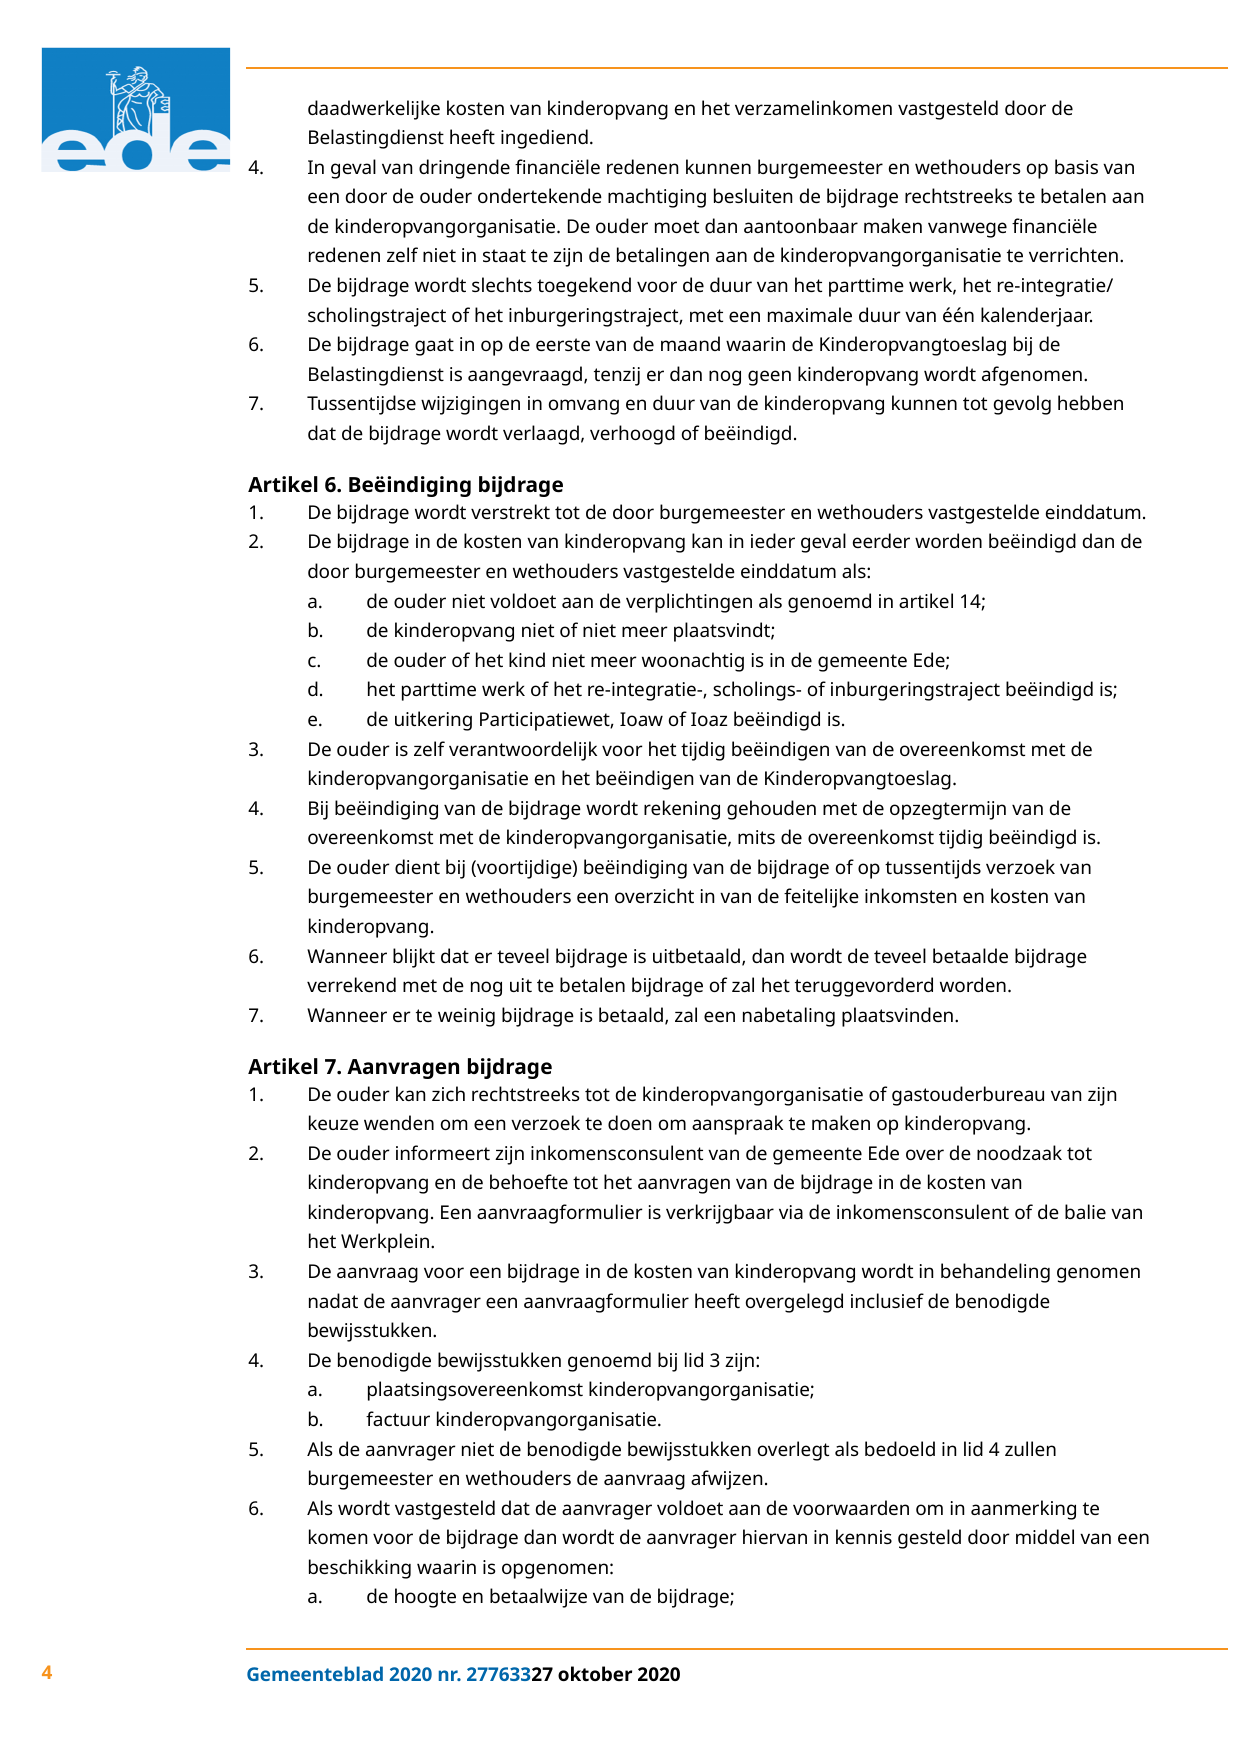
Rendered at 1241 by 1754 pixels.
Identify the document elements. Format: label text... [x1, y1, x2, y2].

list plaatsingsovereenkomst kinderopvangorganisatie; [307, 1377, 1152, 1402]
list Wanneer er te weinig bijdrage is betaald, zal een nabetaling plaatsvinden. [248, 1002, 1152, 1028]
list de kinderopvang niet of niet meer plaatsvindt; [307, 617, 1152, 643]
list Tussentijdse wijzigingen in omvang en duur van de kinderopvang kunnen tot gevolg hebben dat de bijdrage wordt verlaagd, verhoogd of beëindigd. [248, 391, 1152, 446]
list de ouder of het kind niet meer woonachtig is in de gemeente Ede; [307, 647, 1152, 673]
list de ouder niet voldoet aan de verplichtingen als genoemd in artikel 14; [307, 588, 1152, 613]
list Als wordt vastgesteld dat de aanvrager voldoet aan de voorwaarden om in aanmerking te komen voor de bijdrage dan wordt de aanvrager hiervan in kennis gesteld door middel van een beschikking waarin is opgenomen: [248, 1495, 1152, 1580]
list Als de aanvrager niet de benodigde bewijsstukken overlegt als bedoeld in lid 4 zullen burgemeester en wethouders de aanvraag afwijzen. [248, 1436, 1152, 1491]
list De bijdrage wordt slechts toegekend voor de duur van het parttime werk, het re-integratie/ scholingstraject of het inburgeringstraject, met een maximale duur van één kalenderjaar. [248, 272, 1152, 328]
picture [41, 47, 231, 172]
text Artikel 6. Beëindiging bijdrage [248, 471, 1152, 499]
list De ouder dient bij (voortijdige) beëindiging van de bijdrage of op tussentijds verzoek van burgemeester en wethouders een overzicht in van de feitelijke inkomsten en kosten van kinderopvang. [248, 854, 1152, 939]
list de hoogte en betaalwijze van de bijdrage; [307, 1584, 1152, 1609]
list De aanvraag voor een bijdrage in de kosten van kinderopvang wordt in behandeling genomen nadat de aanvrager een aanvraagformulier heeft overgelegd inclusief de benodigde bewijsstukken. [248, 1258, 1152, 1343]
list het parttime werk of het re-integratie-, scholings- of inburgeringstraject beëindigd is; [307, 677, 1152, 702]
list De ouder is zelf verantwoordelijk voor het tijdig beëindigen van de overeenkomst met de kinderopvangorganisatie en het beëindigen van de Kinderopvangtoeslag. [248, 736, 1152, 791]
list Bij beëindiging van de bijdrage wordt rekening gehouden met de opzegtermijn van de overeenkomst met de kinderopvangorganisatie, mits de overeenkomst tijdig beëindigd is. [248, 795, 1152, 850]
list De ouder informeert zijn inkomensconsulent van de gemeente Ede over de noodzaak tot kinderopvang en de behoefte tot het aanvragen van de bijdrage in de kosten van kinderopvang. Een aanvraagformulier is verkrijgbaar via de inkomensconsulent of de balie van het Werkplein. [248, 1140, 1152, 1254]
list de uitkering Participatiewet, Ioaw of Ioaz beëindigd is. [307, 706, 1152, 732]
list In geval van dringende financiële redenen kunnen burgemeester en wethouders op basis van een door de ouder ondertekende machtiging besluiten de bijdrage rechtstreeks te betalen aan de kinderopvangorganisatie. De ouder moet dan aantoonbaar maken vanwege financiële redenen zelf niet in staat te zijn de betalingen aan de kinderopvangorganisatie te verrichten. [248, 154, 1152, 268]
list daadwerkelijke kosten van kinderopvang en het verzamelinkomen vastgesteld door de Belastingdienst heeft ingediend. [248, 95, 1152, 150]
list De bijdrage gaat in op de eerste van de maand waarin de Kinderopvangtoeslag bij de Belastingdienst is aangevraagd, tenzij er dan nog geen kinderopvang wordt afgenomen. [248, 331, 1152, 387]
text Artikel 7. Aanvragen bijdrage [248, 1052, 1152, 1081]
list De ouder kan zich rechtstreeks tot de kinderopvangorganisatie of gastouderbureau van zijn keuze wenden om een verzoek te doen om aanspraak te maken op kinderopvang. [248, 1081, 1152, 1136]
list De bijdrage wordt verstrekt tot de door burgemeester en wethouders vastgestelde einddatum. [248, 499, 1152, 525]
list De bijdrage in de kosten van kinderopvang kan in ieder geval eerder worden beëindigd dan de door burgemeester en wethouders vastgestelde einddatum als: [248, 529, 1152, 584]
list factuur kinderopvangorganisatie. [307, 1406, 1152, 1432]
list Wanneer blijkt dat er teveel bijdrage is uitbetaald, dan wordt de teveel betaalde bijdrage verrekend met de nog uit te betalen bijdrage of zal het teruggevorderd worden. [248, 943, 1152, 998]
list De benodigde bewijsstukken genoemd bij lid 3 zijn: [248, 1347, 1152, 1373]
